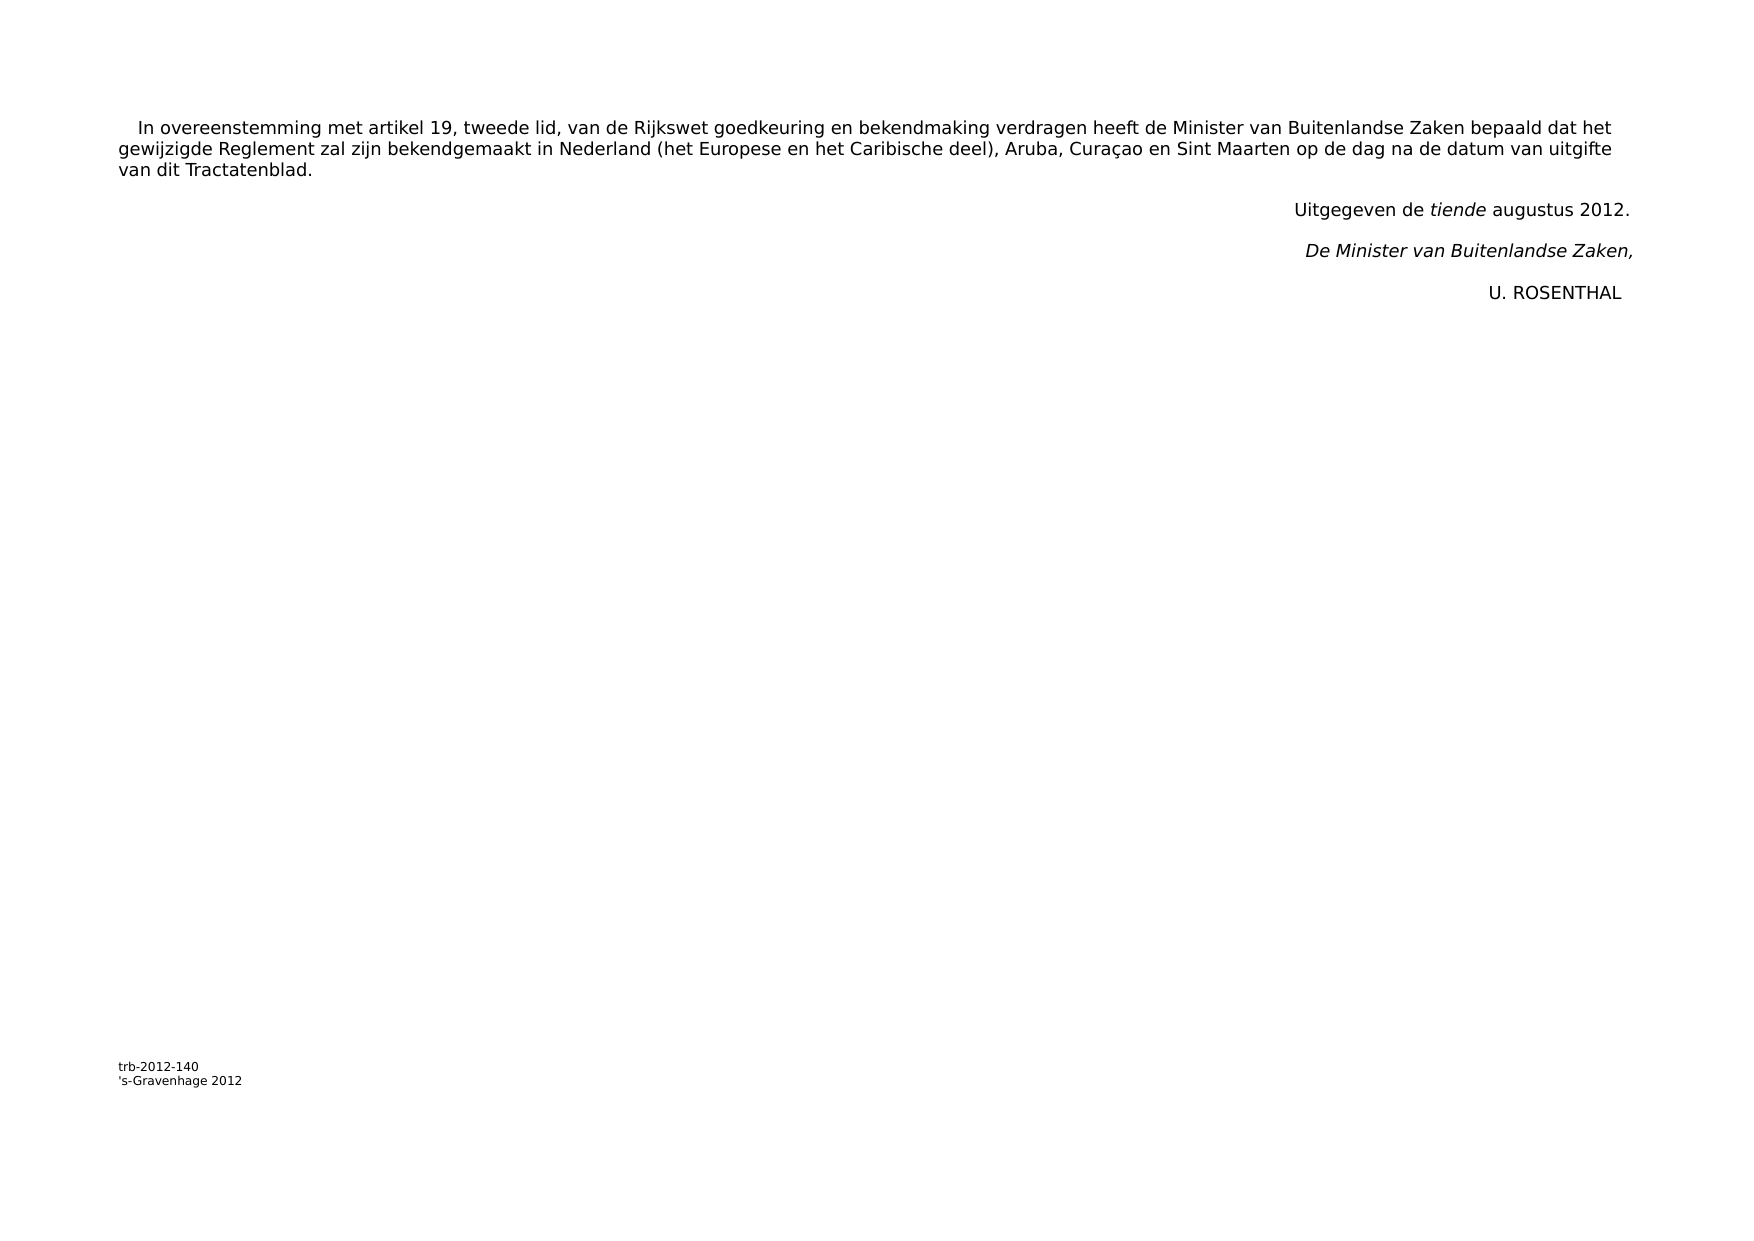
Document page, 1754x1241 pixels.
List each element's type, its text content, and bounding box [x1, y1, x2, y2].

text De Minister van Buitenlandse Zaken, U. ROSENTHAL [118, 241, 1636, 303]
text trb-2012-140 [118, 1060, 352, 1074]
text Uitgegeven de tiende augustus 2012. [118, 200, 1636, 221]
text In overeenstemming met artikel 19, tweede lid, van de Rijkswet goedkeuring en bekendmaking verdragen heeft de Minister van Buitenlandse Zaken bepaald dat het gewijzigde Reglement zal zijn bekendgemaakt in Nederland (het Europese en het Caribische deel), Aruba, Curaçao en Sint Maarten op de dag na de datum van uitgifte van dit Tractatenblad. [118, 118, 1636, 180]
text 's-Gravenhage 2012 [118, 1074, 352, 1088]
